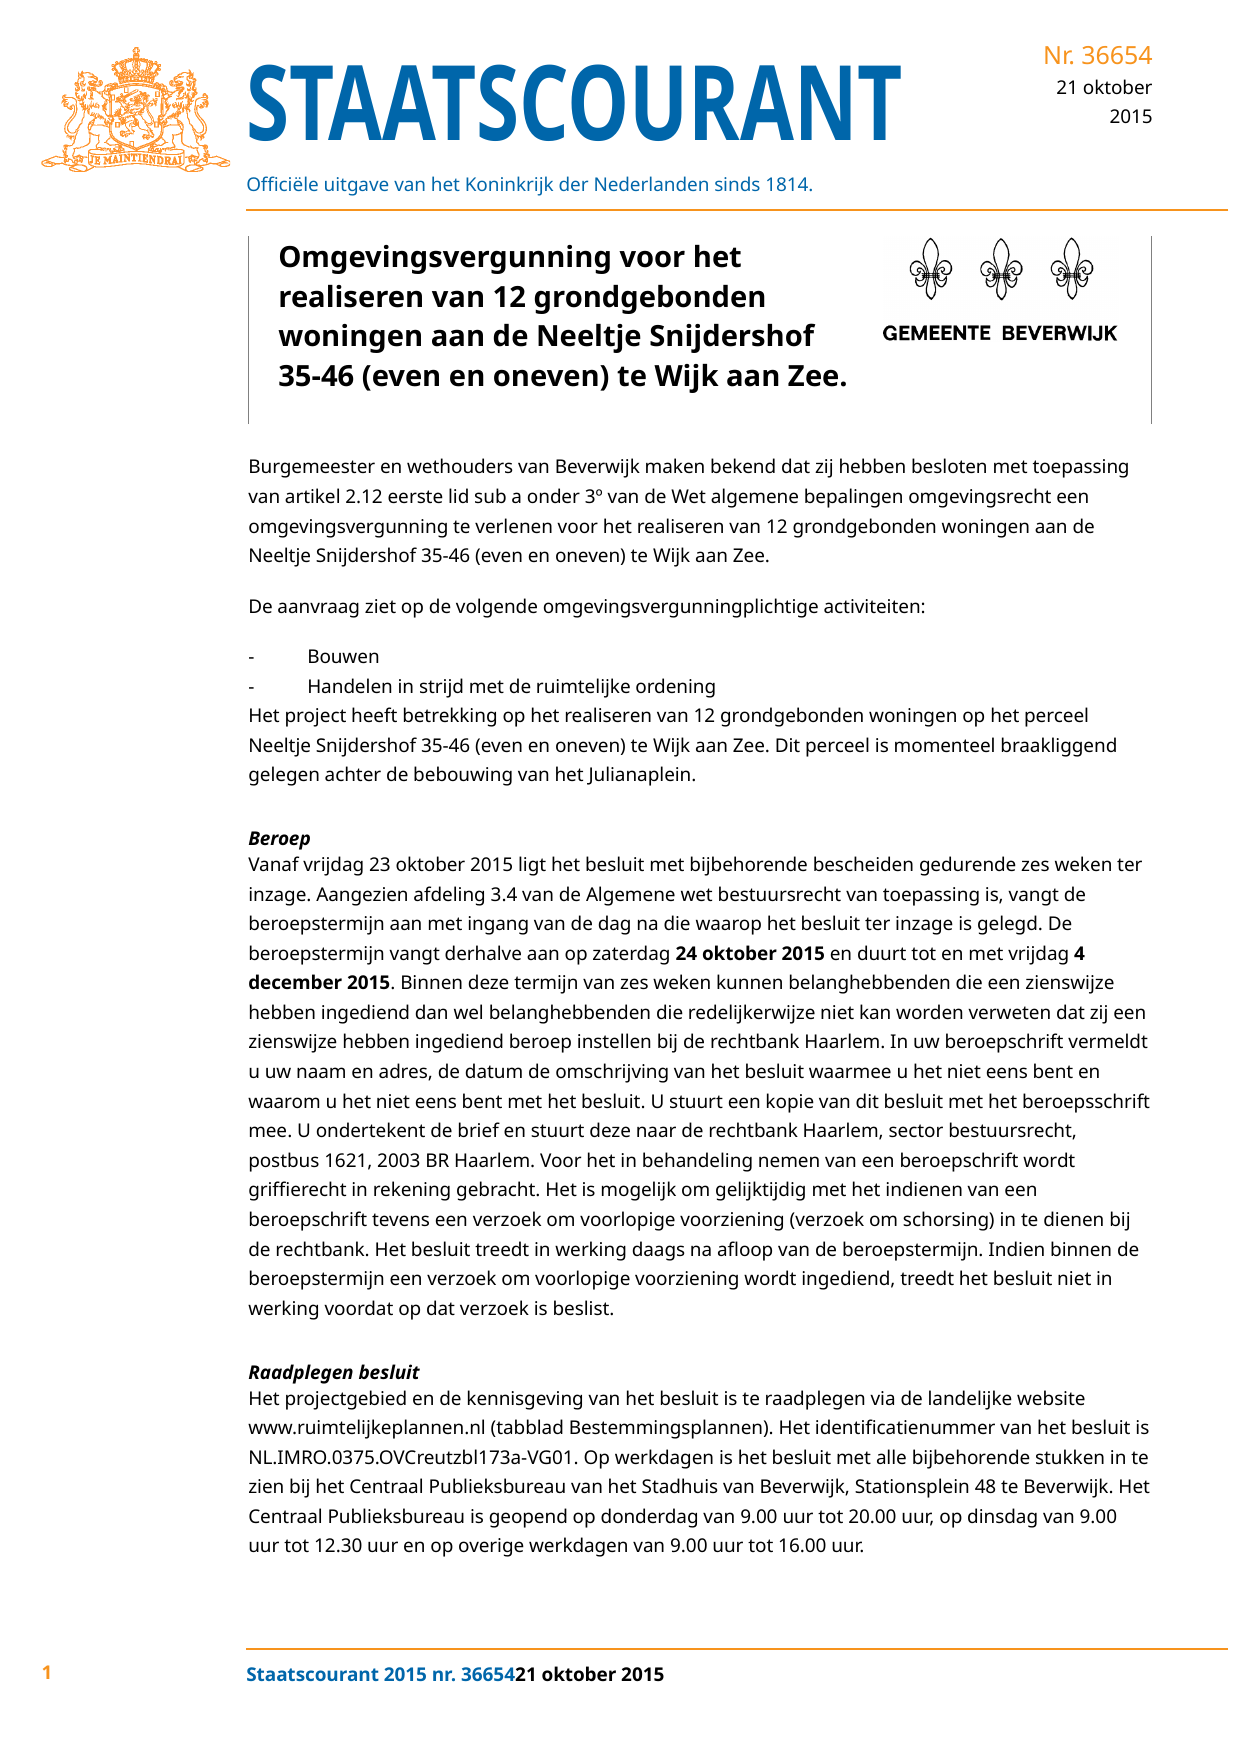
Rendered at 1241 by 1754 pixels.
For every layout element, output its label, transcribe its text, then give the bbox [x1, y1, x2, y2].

text Raadplegen besluit [248, 1359, 1152, 1385]
text Beroep [248, 826, 1152, 851]
text Vanaf vrijdag 23 oktober 2015 ligt het besluit met bijbehorende bescheiden gedurende zes weken ter inzage. Aangezien afdeling 3.4 van de Algemene wet bestuursrecht van toepassing is, vangt de beroepstermijn aan met ingang van de dag na die waarop het besluit ter inzage is gelegd. De beroepstermijn vangt derhalve aan op zaterdag 24 oktober 2015 en duurt tot en met vrijdag 4 december 2015. Binnen deze termijn van zes weken kunnen belanghebbenden die een zienswijze hebben ingediend dan wel belanghebbenden die redelijkerwijze niet kan worden verweten dat zij een zienswijze hebben ingediend beroep instellen bij de rechtbank Haarlem. In uw beroepschrift vermeldt u uw naam en adres, de datum de omschrijving van het besluit waarmee u het niet eens bent en waarom u het niet eens bent met het besluit. U stuurt een kopie van dit besluit met het beroepsschrift mee. U ondertekent de brief en stuurt deze naar de rechtbank Haarlem, sector bestuursrecht, postbus 1621, 2003 BR Haarlem. Voor het in behandeling nemen van een beroepschrift wordt griffierecht in rekening gebracht. Het is mogelijk om gelijktijdig met het indienen van een beroepschrift tevens een verzoek om voorlopige voorziening (verzoek om schorsing) in te dienen bij de rechtbank. Het besluit treedt in werking daags na afloop van de beroepstermijn. Indien binnen de beroepstermijn een verzoek om voorlopige voorziening wordt ingediend, treedt het besluit niet in werking voordat op dat verzoek is beslist. [248, 851, 1152, 1321]
list Handelen in strijd met de ruimtelijke ordening [248, 673, 1152, 698]
text Het project heeft betrekking op het realiseren van 12 grondgebonden woningen op het perceel Neeltje Snijdershof 35-46 (even en oneven) te Wijk aan Zee. Dit perceel is momenteel braakliggend gelegen achter de bebouwing van het Julianaplein. [248, 702, 1152, 787]
table_header Omgevingsvergunning voor het realiseren van 12 grondgebonden woningen aan de Neeltje Snijdershof 35-46 (even en oneven) te Wijk aan Zee. [249, 236, 850, 424]
text Burgemeester en wethouders van Beverwijk maken bekend dat zij hebben besloten met toepassing van artikel 2.12 eerste lid sub a onder 3º van de Wet algemene bepalingen omgevingsrecht een omgevingsvergunning te verlenen voor het realiseren van 12 grondgebonden woningen aan de Neeltje Snijdershof 35-46 (even en oneven) te Wijk aan Zee. [248, 454, 1152, 568]
picture [41, 47, 231, 172]
picture [882, 236, 1119, 342]
list Bouwen [248, 643, 1152, 669]
text Het projectgebied en de kennisgeving van het besluit is te raadplegen via de landelijke website www.ruimtelijkeplannen.nl (tabblad Bestemmingsplannen). Het identificatienummer van het besluit is NL.IMRO.0375.OVCreutzbl173a-VG01. Op werkdagen is het besluit met alle bijbehorende stukken in te zien bij het Centraal Publieksbureau van het Stadhuis van Beverwijk, Stationsplein 48 te Beverwijk. Het Centraal Publieksbureau is geopend op donderdag van 9.00 uur tot 20.00 uur, op dinsdag van 9.00 uur tot 12.30 uur en op overige werkdagen van 9.00 uur tot 16.00 uur. [248, 1385, 1152, 1558]
table_header [850, 236, 1151, 424]
text De aanvraag ziet op de volgende omgevingsvergunningplichtige activiteiten: [248, 593, 1152, 618]
